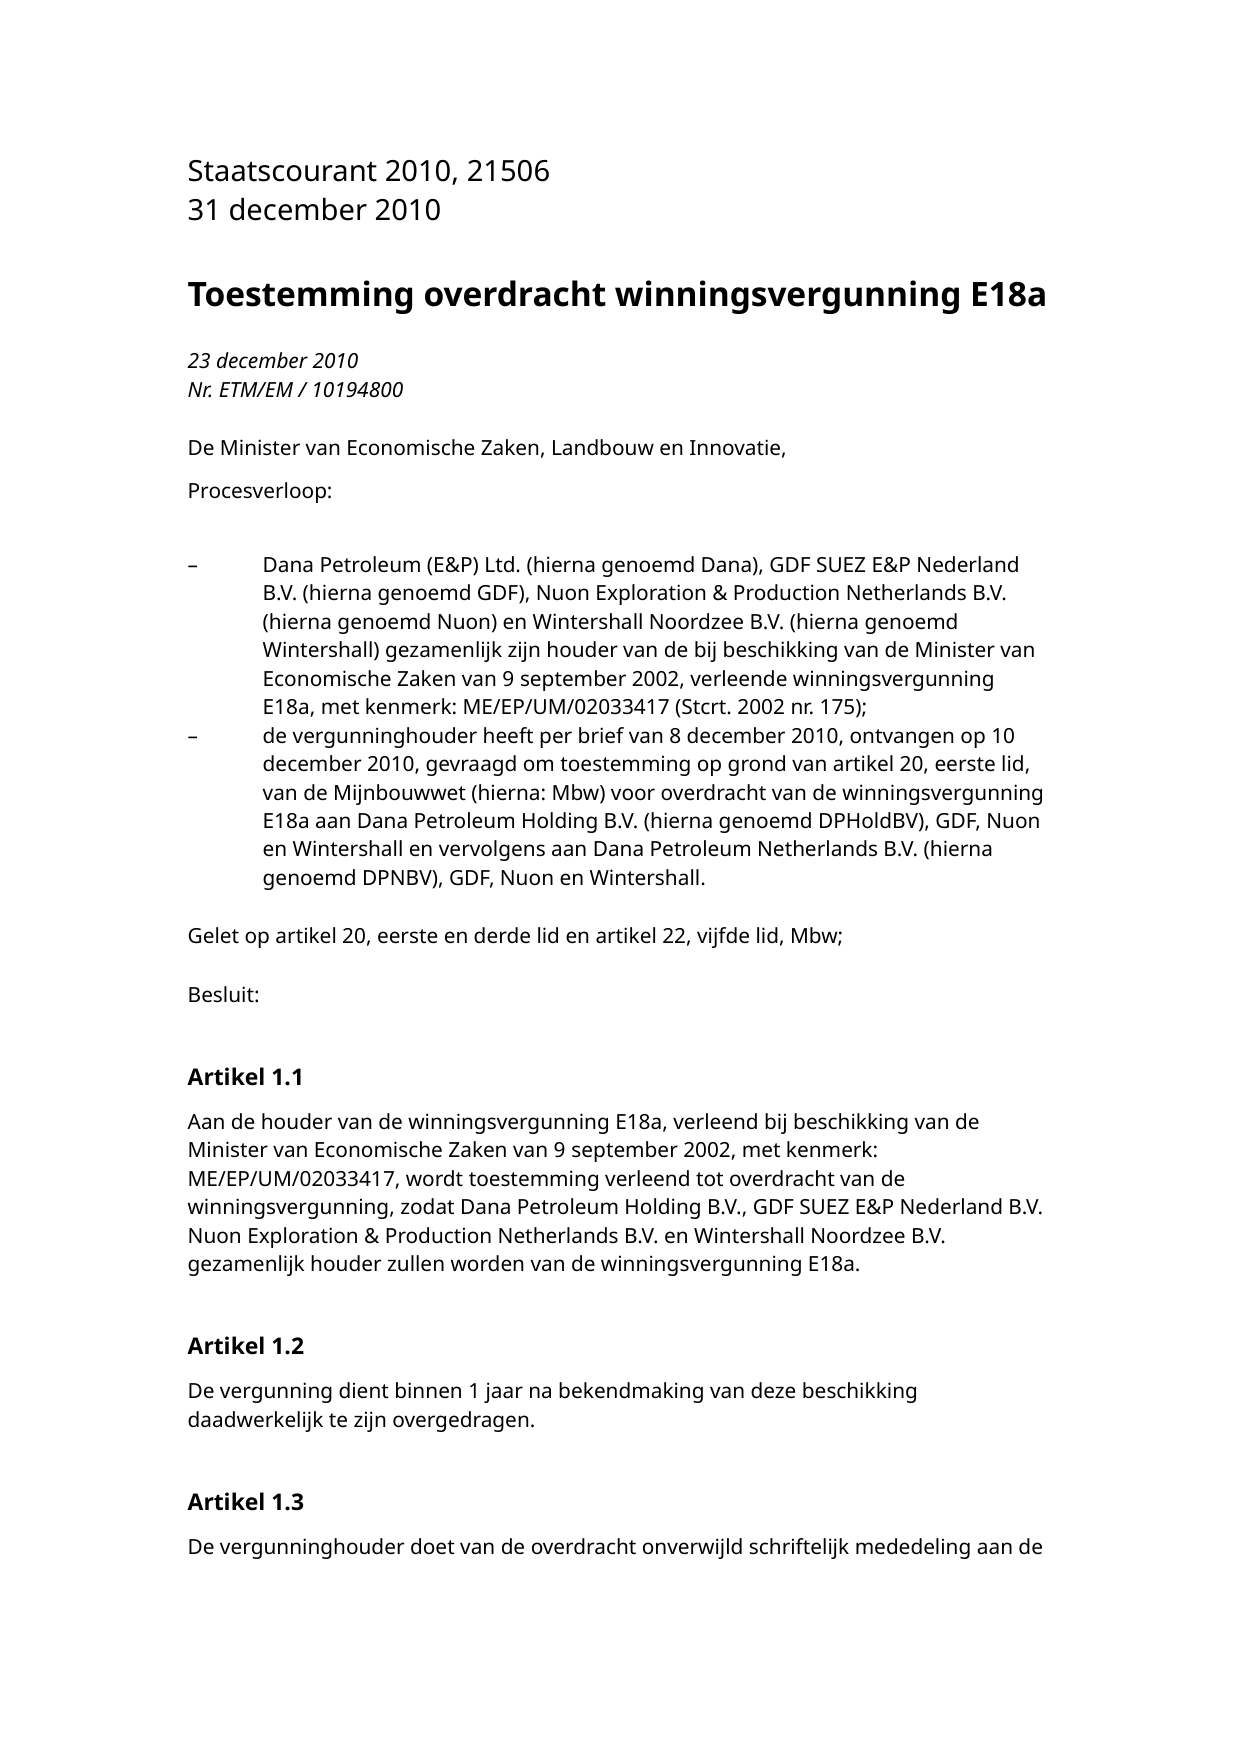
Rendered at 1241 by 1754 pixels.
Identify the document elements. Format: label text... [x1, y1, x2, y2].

text Aan de houder van de winningsvergunning E18a, verleend bij beschikking van de Minister van Economische Zaken van 9 september 2002, met kenmerk: ME/EP/UM/02033417, wordt toestemming verleend tot overdracht van de winningsvergunning, zodat Dana Petroleum Holding B.V., GDF SUEZ E&P Nederland B.V. Nuon Exploration & Production Netherlands B.V. en Wintershall Noordzee B.V. gezamenlijk houder zullen worden van de winningsvergunning E18a. [187, 1107, 1053, 1278]
subtitle Artikel 1.3 [187, 1486, 1053, 1517]
text De vergunninghouder doet van de overdracht onverwijld schriftelijk mededeling aan de [187, 1532, 1053, 1560]
subtitle Artikel 1.1 [187, 1061, 1053, 1092]
text De Minister van Economische Zaken, Landbouw en Innovatie, [187, 433, 1053, 462]
text Gelet op artikel 20, eerste en derde lid en artikel 22, vijfde lid, Mbw; [187, 921, 1053, 950]
text Nr. ETM/EM / 10194800 [187, 375, 1053, 403]
list Dana Petroleum (E&P) Ltd. (hierna genoemd Dana), GDF SUEZ E&P Nederland B.V. (hierna genoemd GDF), Nuon Exploration & Production Netherlands B.V. (hierna genoemd Nuon) en Wintershall Noordzee B.V. (hierna genoemd Wintershall) gezamenlijk zijn houder van de bij beschikking van de Minister van Economische Zaken van 9 september 2002, verleende winningsvergunning E18a, met kenmerk: ME/EP/UM/02033417 (Stcrt. 2002 nr. 175); [187, 550, 1053, 721]
text Staatscourant 2010, 21506 [187, 150, 1053, 190]
text De vergunning dient binnen 1 jaar na bekendmaking van deze beschikking daadwerkelijk te zijn overgedragen. [187, 1376, 1053, 1433]
text 23 december 2010 [187, 346, 1053, 375]
text 31 december 2010 [187, 190, 1053, 229]
subtitle Toestemming overdracht winningsvergunning E18a [187, 271, 1053, 316]
text Procesverloop: [187, 477, 1053, 505]
list de vergunninghouder heeft per brief van 8 december 2010, ontvangen op 10 december 2010, gevraagd om toestemming op grond van artikel 20, eerste lid, van de Mijnbouwwet (hierna: Mbw) voor overdracht van de winningsvergunning E18a aan Dana Petroleum Holding B.V. (hierna genoemd DPHoldBV), GDF, Nuon en Wintershall en vervolgens aan Dana Petroleum Netherlands B.V. (hierna genoemd DPNBV), GDF, Nuon en Wintershall. [187, 721, 1053, 891]
subtitle Artikel 1.2 [187, 1330, 1053, 1361]
text Besluit: [187, 980, 1053, 1008]
